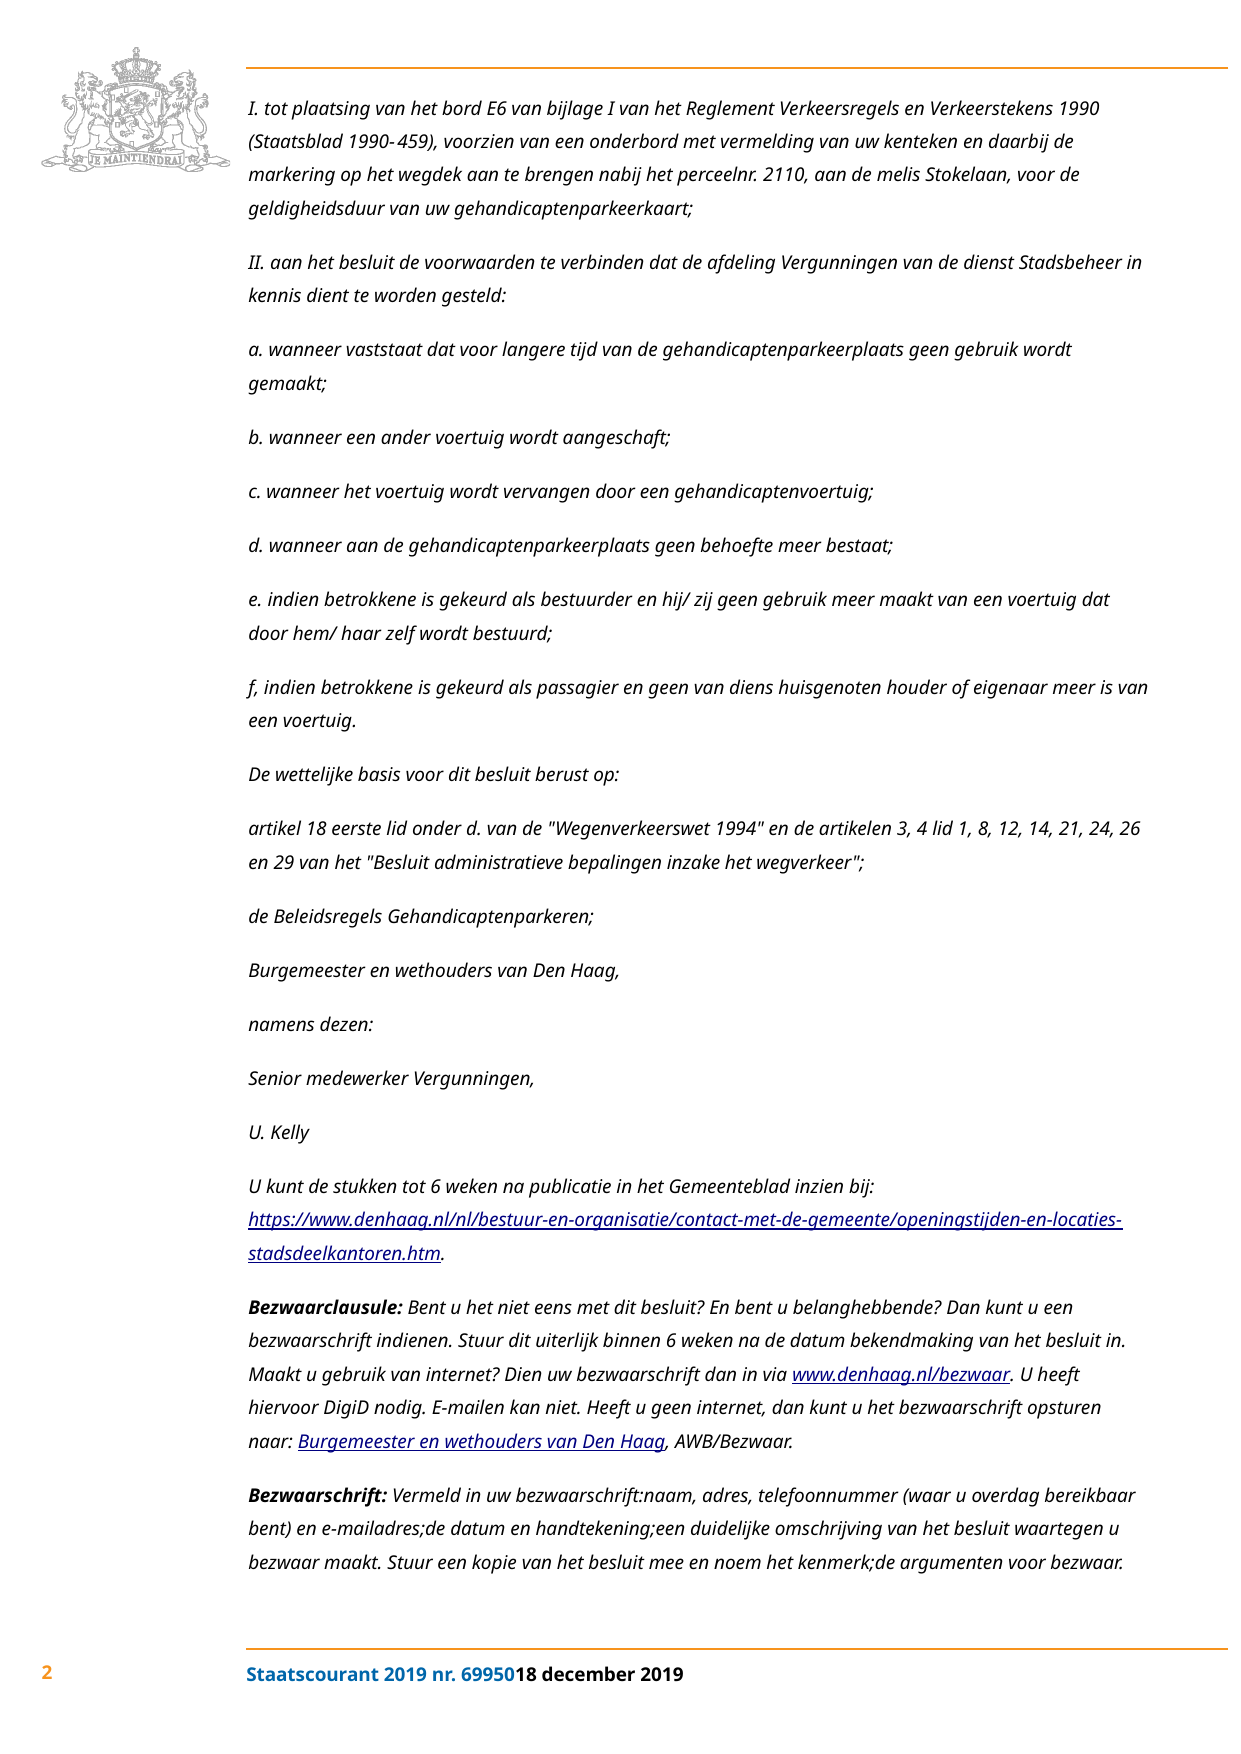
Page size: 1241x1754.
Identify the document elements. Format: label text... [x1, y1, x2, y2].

text Bezwaarschrift: Vermeld in uw bezwaarschrift:naam, adres, telefoonnummer (waar u overdag bereikbaar bent) en e-mailadres;de datum en handtekening;een duidelijke omschrijving van het besluit waartegen u bezwaar maakt. Stuur een kopie van het besluit mee en noem het kenmerk;de argumenten voor bezwaar. [248, 1482, 1152, 1574]
text U. Kelly [248, 1119, 1152, 1145]
text de Beleidsregels Gehandicaptenparkeren; [248, 903, 1152, 929]
text c. wanneer het voertuig wordt vervangen door een gehandicaptenvoertuig; [248, 478, 1152, 504]
text d. wanneer aan de gehandicaptenparkeerplaats geen behoefte meer bestaat; [248, 532, 1152, 558]
text f, indien betrokkene is gekeurd als passagier en geen van diens huisgenoten houder of eigenaar meer is van een voertuig. [248, 674, 1152, 733]
text De wettelijke basis voor dit besluit berust op: [248, 761, 1152, 787]
text U kunt de stukken tot 6 weken na publicatie in het Gemeenteblad inzien bij: https://www.denhaag.nl/nl/bestuur-en-organisatie/contact-met-de-gemeente/openingstijden-en-locaties-stadsdeelkantoren.htm. [248, 1173, 1152, 1266]
text a. wanneer vaststaat dat voor langere tijd van de gehandicaptenparkeerplaats geen gebruik wordt gemaakt; [248, 337, 1152, 396]
text namens dezen: [248, 1011, 1152, 1037]
text II. aan het besluit de voorwaarden te verbinden dat de afdeling Vergunningen van de dienst Stadsbeheer in kennis dient te worden gesteld: [248, 249, 1152, 308]
text artikel 18 eerste lid onder d. van de "Wegenverkeerswet 1994" en de artikelen 3, 4 lid 1, 8, 12, 14, 21, 24, 26 en 29 van het "Besluit administratieve bepalingen inzake het wegverkeer"; [248, 815, 1152, 874]
text Bezwaarclausule: Bent u het niet eens met dit besluit? En bent u belanghebbende? Dan kunt u een bezwaarschrift indienen. Stuur dit uiterlijk binnen 6 weken na de datum bekendmaking van het besluit in. Maakt u gebruik van internet? Dien uw bezwaarschrift dan in via www.denhaag.nl/bezwaar. U heeft hiervoor DigiD nodig. E-mailen kan niet. Heeft u geen internet, dan kunt u het bezwaarschrift opsturen naar: Burgemeester en wethouders van Den Haag, AWB/Bezwaar. [248, 1294, 1152, 1454]
picture [41, 47, 231, 172]
text e. indien betrokkene is gekeurd als bestuurder en hij/ zij geen gebruik meer maakt van een voertuig dat door hem/ haar zelf wordt bestuurd; [248, 586, 1152, 646]
text I. tot plaatsing van het bord E6 van bijlage I van het Reglement Verkeersregels en Verkeerstekens 1990 (Staatsblad 1990‑459), voorzien van een onderbord met vermelding van uw kenteken en daarbij de markering op het wegdek aan te brengen nabij het perceelnr. 2110, aan de melis Stokelaan, voor de geldigheidsduur van uw gehandicaptenparkeerkaart; [248, 95, 1152, 221]
text Senior medewerker Vergunningen, [248, 1065, 1152, 1091]
text Burgemeester en wethouders van Den Haag, [248, 957, 1152, 983]
text b. wanneer een ander voertuig wordt aangeschaft; [248, 424, 1152, 450]
